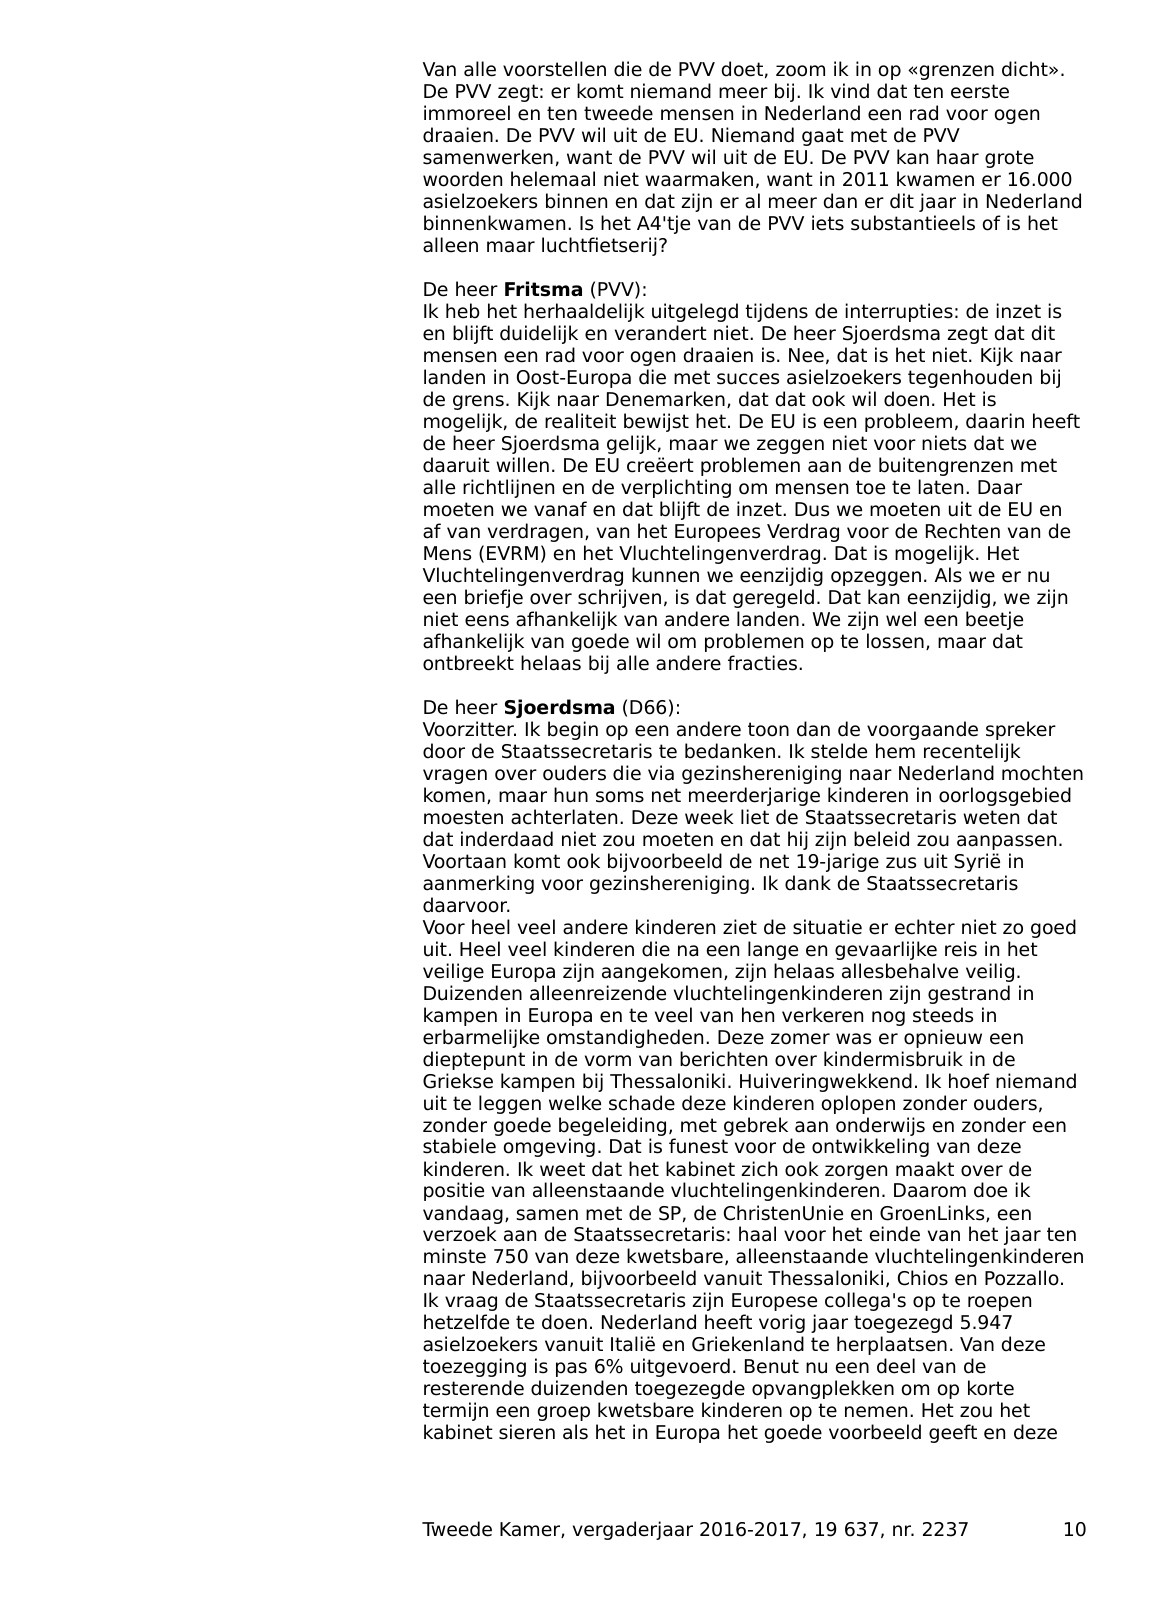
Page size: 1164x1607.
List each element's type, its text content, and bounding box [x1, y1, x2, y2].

text Voorzitter. Ik begin op een andere toon dan de voorgaande spreker door de Staatssecretaris te bedanken. Ik stelde hem recentelijk vragen over ouders die via gezinshereniging naar Nederland mochten komen, maar hun soms net meerderjarige kinderen in oorlogsgebied moesten achterlaten. Deze week liet de Staatssecretaris weten dat dat inderdaad niet zou moeten en dat hij zijn beleid zou aanpassen. Voortaan komt ook bijvoorbeeld de net 19-jarige zus uit Syrië in aanmerking voor gezinshereniging. Ik dank de Staatssecretaris daarvoor. [422, 719, 1087, 917]
text Ik heb het herhaaldelijk uitgelegd tijdens de interrupties: de inzet is en blijft duidelijk en verandert niet. De heer Sjoerdsma zegt dat dit mensen een rad voor ogen draaien is. Nee, dat is het niet. Kijk naar landen in Oost-Europa die met succes asielzoekers tegenhouden bij de grens. Kijk naar Denemarken, dat dat ook wil doen. Het is mogelijk, de realiteit bewijst het. De EU is een probleem, daarin heeft de heer Sjoerdsma gelijk, maar we zeggen niet voor niets dat we daaruit willen. De EU creëert problemen aan de buitengrenzen met alle richtlijnen en de verplichting om mensen toe te laten. Daar moeten we vanaf en dat blijft de inzet. Dus we moeten uit de EU en af van verdragen, van het Europees Verdrag voor de Rechten van de Mens (EVRM) en het Vluchtelingenverdrag. Dat is mogelijk. Het Vluchtelingenverdrag kunnen we eenzijdig opzeggen. Als we er nu een briefje over schrijven, is dat geregeld. Dat kan eenzijdig, we zijn niet eens afhankelijk van andere landen. We zijn wel een beetje afhankelijk van goede wil om problemen op te lossen, maar dat ontbreekt helaas bij alle andere fracties. [422, 301, 1087, 675]
text De heer Fritsma (PVV): [422, 279, 1087, 301]
text De heer Sjoerdsma (D66): [422, 697, 1087, 719]
text Voor heel veel andere kinderen ziet de situatie er echter niet zo goed uit. Heel veel kinderen die na een lange en gevaarlijke reis in het veilige Europa zijn aangekomen, zijn helaas allesbehalve veilig. Duizenden alleenreizende vluchtelingenkinderen zijn gestrand in kampen in Europa en te veel van hen verkeren nog steeds in erbarmelijke omstandigheden. Deze zomer was er opnieuw een dieptepunt in de vorm van berichten over kindermisbruik in de Griekse kampen bij Thessaloniki. Huiveringwekkend. Ik hoef niemand uit te leggen welke schade deze kinderen oplopen zonder ouders, zonder goede begeleiding, met gebrek aan onderwijs en zonder een stabiele omgeving. Dat is funest voor de ontwikkeling van deze kinderen. Ik weet dat het kabinet zich ook zorgen maakt over de positie van alleenstaande vluchtelingenkinderen. Daarom doe ik vandaag, samen met de SP, de ChristenUnie en GroenLinks, een verzoek aan de Staatssecretaris: haal voor het einde van het jaar ten minste 750 van deze kwetsbare, alleenstaande vluchtelingenkinderen naar Nederland, bijvoorbeeld vanuit Thessaloniki, Chios en Pozzallo. Ik vraag de Staatssecretaris zijn Europese collega's op te roepen hetzelfde te doen. Nederland heeft vorig jaar toegezegd 5.947 asielzoekers vanuit Italië en Griekenland te herplaatsen. Van deze toezegging is pas 6% uitgevoerd. Benut nu een deel van de resterende duizenden toegezegde opvangplekken om op korte termijn een groep kwetsbare kinderen op te nemen. Het zou het kabinet sieren als het in Europa het goede voorbeeld geeft en deze [422, 917, 1087, 1444]
text Van alle voorstellen die de PVV doet, zoom ik in op «grenzen dicht». De PVV zegt: er komt niemand meer bij. Ik vind dat ten eerste immoreel en ten tweede mensen in Nederland een rad voor ogen draaien. De PVV wil uit de EU. Niemand gaat met de PVV samenwerken, want de PVV wil uit de EU. De PVV kan haar grote woorden helemaal niet waarmaken, want in 2011 kwamen er 16.000 asielzoekers binnen en dat zijn er al meer dan er dit jaar in Nederland binnenkwamen. Is het A4'tje van de PVV iets substantieels of is het alleen maar luchtfietserij? [422, 59, 1087, 257]
